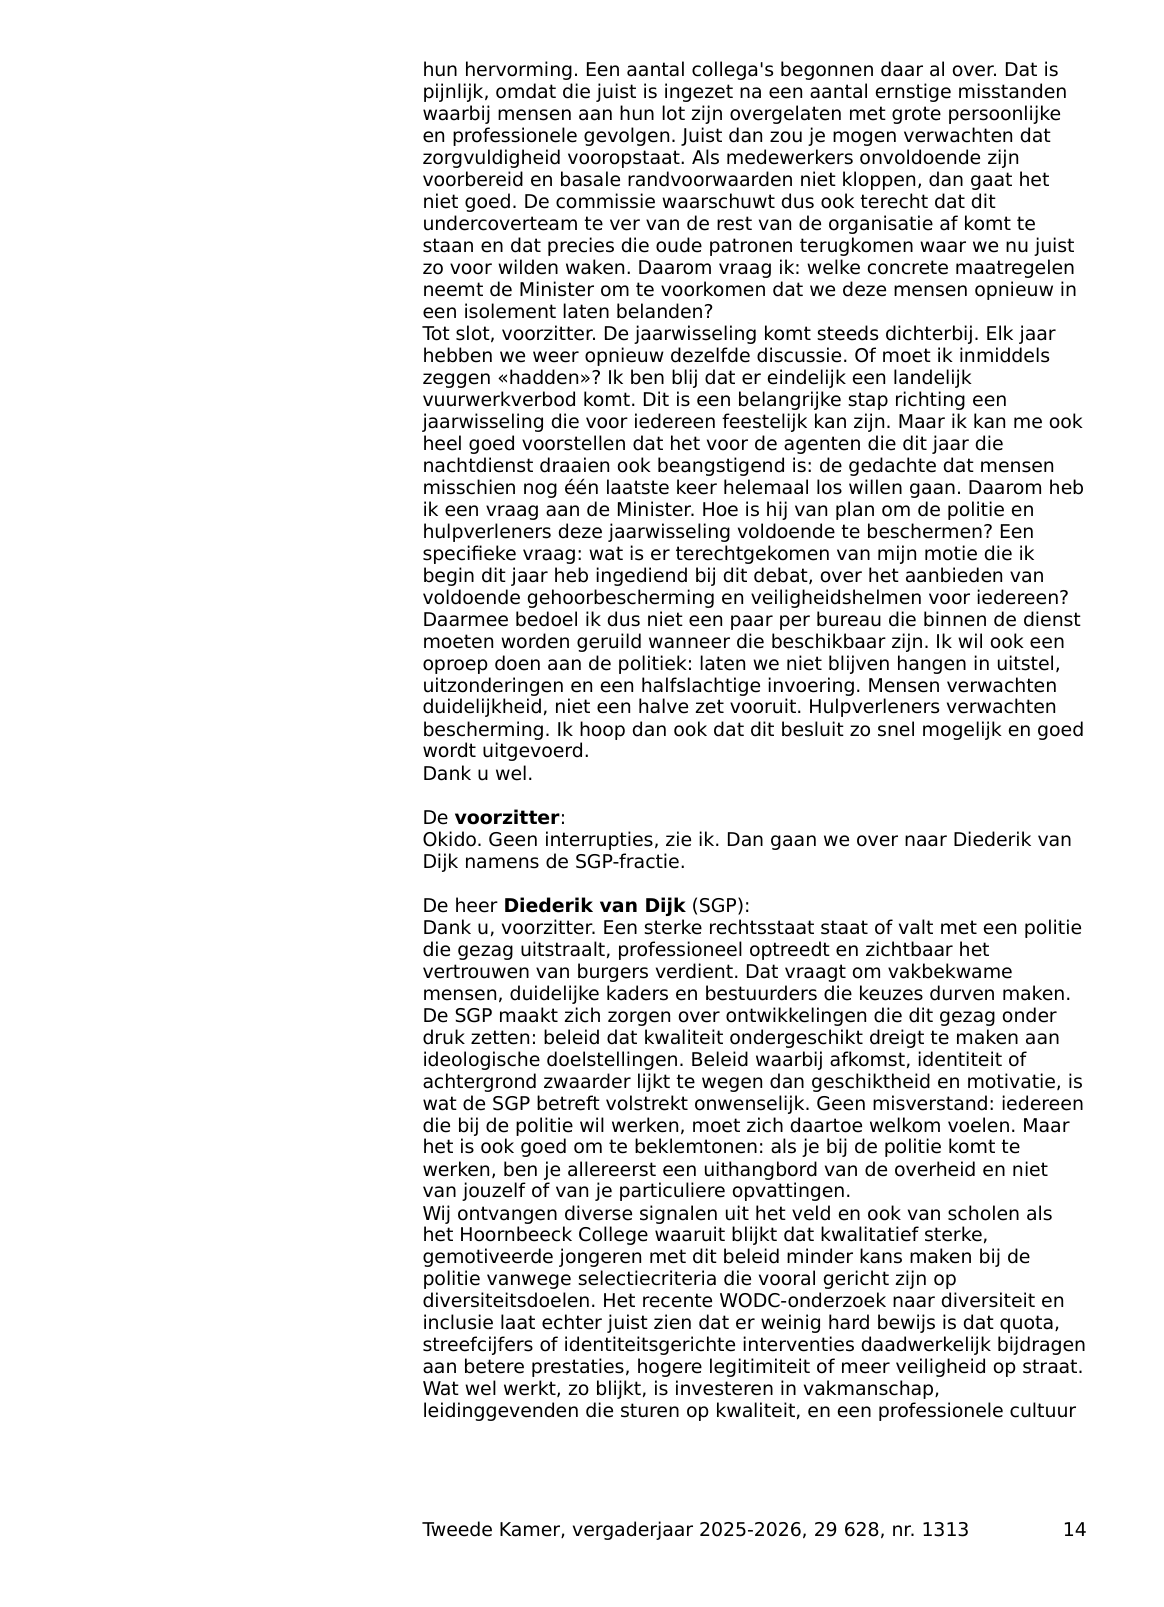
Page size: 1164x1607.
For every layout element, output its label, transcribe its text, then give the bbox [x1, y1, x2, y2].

text Okido. Geen interrupties, zie ik. Dan gaan we over naar Diederik van Dijk namens de SGP-fractie. [422, 828, 1087, 872]
text Wij ontvangen diverse signalen uit het veld en ook van scholen als het Hoornbeeck College waaruit blijkt dat kwalitatief sterke, gemotiveerde jongeren met dit beleid minder kans maken bij de politie vanwege selectiecriteria die vooral gericht zijn op diversiteitsdoelen. Het recente WODC-onderzoek naar diversiteit en inclusie laat echter juist zien dat er weinig hard bewijs is dat quota, streefcijfers of identiteitsgerichte interventies daadwerkelijk bijdragen aan betere prestaties, hogere legitimiteit of meer veiligheid op straat. Wat wel werkt, zo blijkt, is investeren in vakmanschap, leidinggevenden die sturen op kwaliteit, en een professionele cultuur [422, 1202, 1087, 1422]
text Dank u wel. [422, 762, 1087, 784]
text De voorzitter: [422, 807, 1087, 828]
text Dank u, voorzitter. Een sterke rechtsstaat staat of valt met een politie die gezag uitstraalt, professioneel optreedt en zichtbaar het vertrouwen van burgers verdient. Dat vraagt om vakbekwame mensen, duidelijke kaders en bestuurders die keuzes durven maken. De SGP maakt zich zorgen over ontwikkelingen die dit gezag onder druk zetten: beleid dat kwaliteit ondergeschikt dreigt te maken aan ideologische doelstellingen. Beleid waarbij afkomst, identiteit of achtergrond zwaarder lijkt te wegen dan geschiktheid en motivatie, is wat de SGP betreft volstrekt onwenselijk. Geen misverstand: iedereen die bij de politie wil werken, moet zich daartoe welkom voelen. Maar het is ook goed om te beklemtonen: als je bij de politie komt te werken, ben je allereerst een uithangbord van de overheid en niet van jouzelf of van je particuliere opvattingen. [422, 917, 1087, 1202]
text Tot slot, voorzitter. De jaarwisseling komt steeds dichterbij. Elk jaar hebben we weer opnieuw dezelfde discussie. Of moet ik inmiddels zeggen «hadden»? Ik ben blij dat er eindelijk een landelijk vuurwerkverbod komt. Dit is een belangrijke stap richting een jaarwisseling die voor iedereen feestelijk kan zijn. Maar ik kan me ook heel goed voorstellen dat het voor de agenten die dit jaar die nachtdienst draaien ook beangstigend is: de gedachte dat mensen misschien nog één laatste keer helemaal los willen gaan. Daarom heb ik een vraag aan de Minister. Hoe is hij van plan om de politie en hulpverleners deze jaarwisseling voldoende te beschermen? Een specifieke vraag: wat is er terechtgekomen van mijn motie die ik begin dit jaar heb ingediend bij dit debat, over het aanbieden van voldoende gehoorbescherming en veiligheidshelmen voor iedereen? Daarmee bedoel ik dus niet een paar per bureau die binnen de dienst moeten worden geruild wanneer die beschikbaar zijn. Ik wil ook een oproep doen aan de politiek: laten we niet blijven hangen in uitstel, uitzonderingen en een halfslachtige invoering. Mensen verwachten duidelijkheid, niet een halve zet vooruit. Hulpverleners verwachten bescherming. Ik hoop dan ook dat dit besluit zo snel mogelijk en goed wordt uitgevoerd. [422, 323, 1087, 762]
text De heer Diederik van Dijk (SGP): [422, 895, 1087, 917]
text hun hervorming. Een aantal collega's begonnen daar al over. Dat is pijnlijk, omdat die juist is ingezet na een aantal ernstige misstanden waarbij mensen aan hun lot zijn overgelaten met grote persoonlijke en professionele gevolgen. Juist dan zou je mogen verwachten dat zorgvuldigheid vooropstaat. Als medewerkers onvoldoende zijn voorbereid en basale randvoorwaarden niet kloppen, dan gaat het niet goed. De commissie waarschuwt dus ook terecht dat dit undercoverteam te ver van de rest van de organisatie af komt te staan en dat precies die oude patronen terugkomen waar we nu juist zo voor wilden waken. Daarom vraag ik: welke concrete maatregelen neemt de Minister om te voorkomen dat we deze mensen opnieuw in een isolement laten belanden? [422, 59, 1087, 323]
